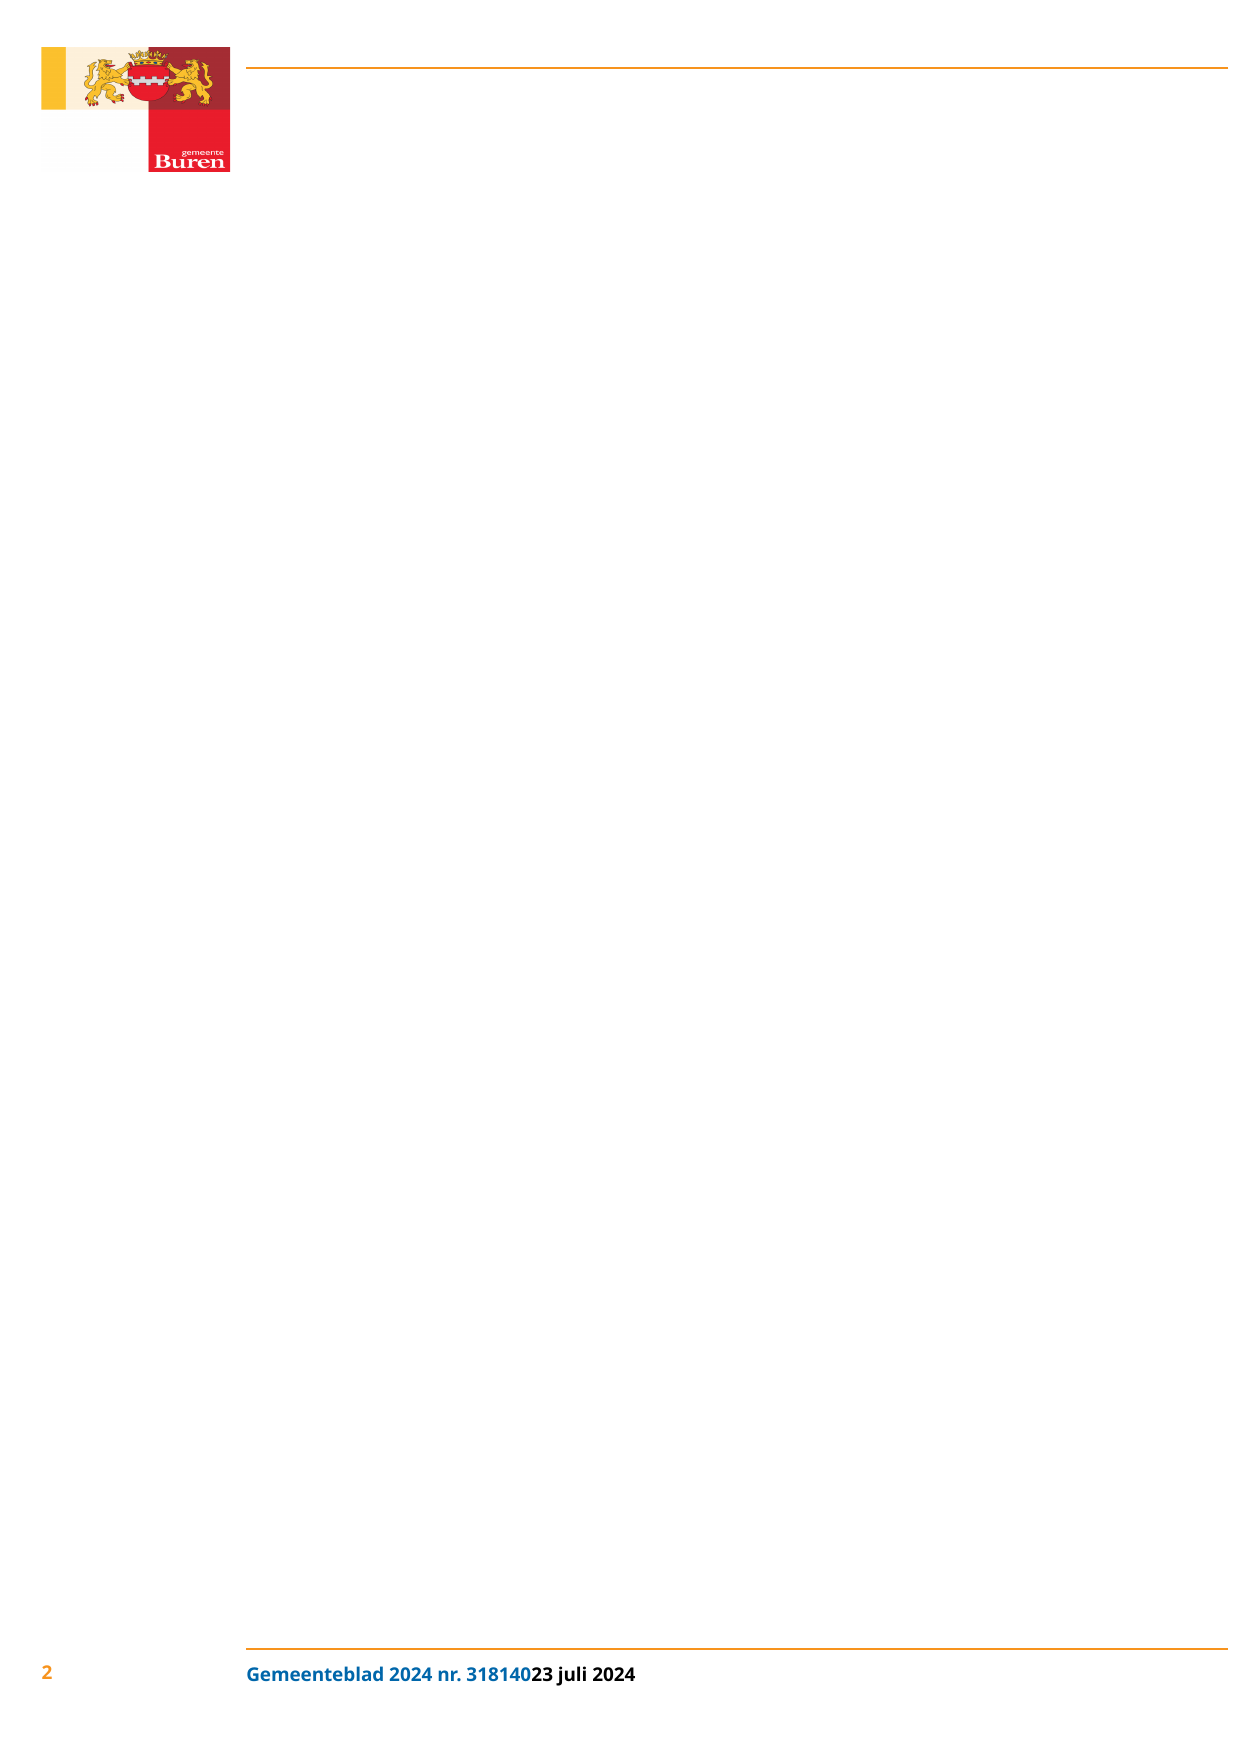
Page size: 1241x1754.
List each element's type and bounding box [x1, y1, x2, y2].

picture [41, 47, 231, 172]
